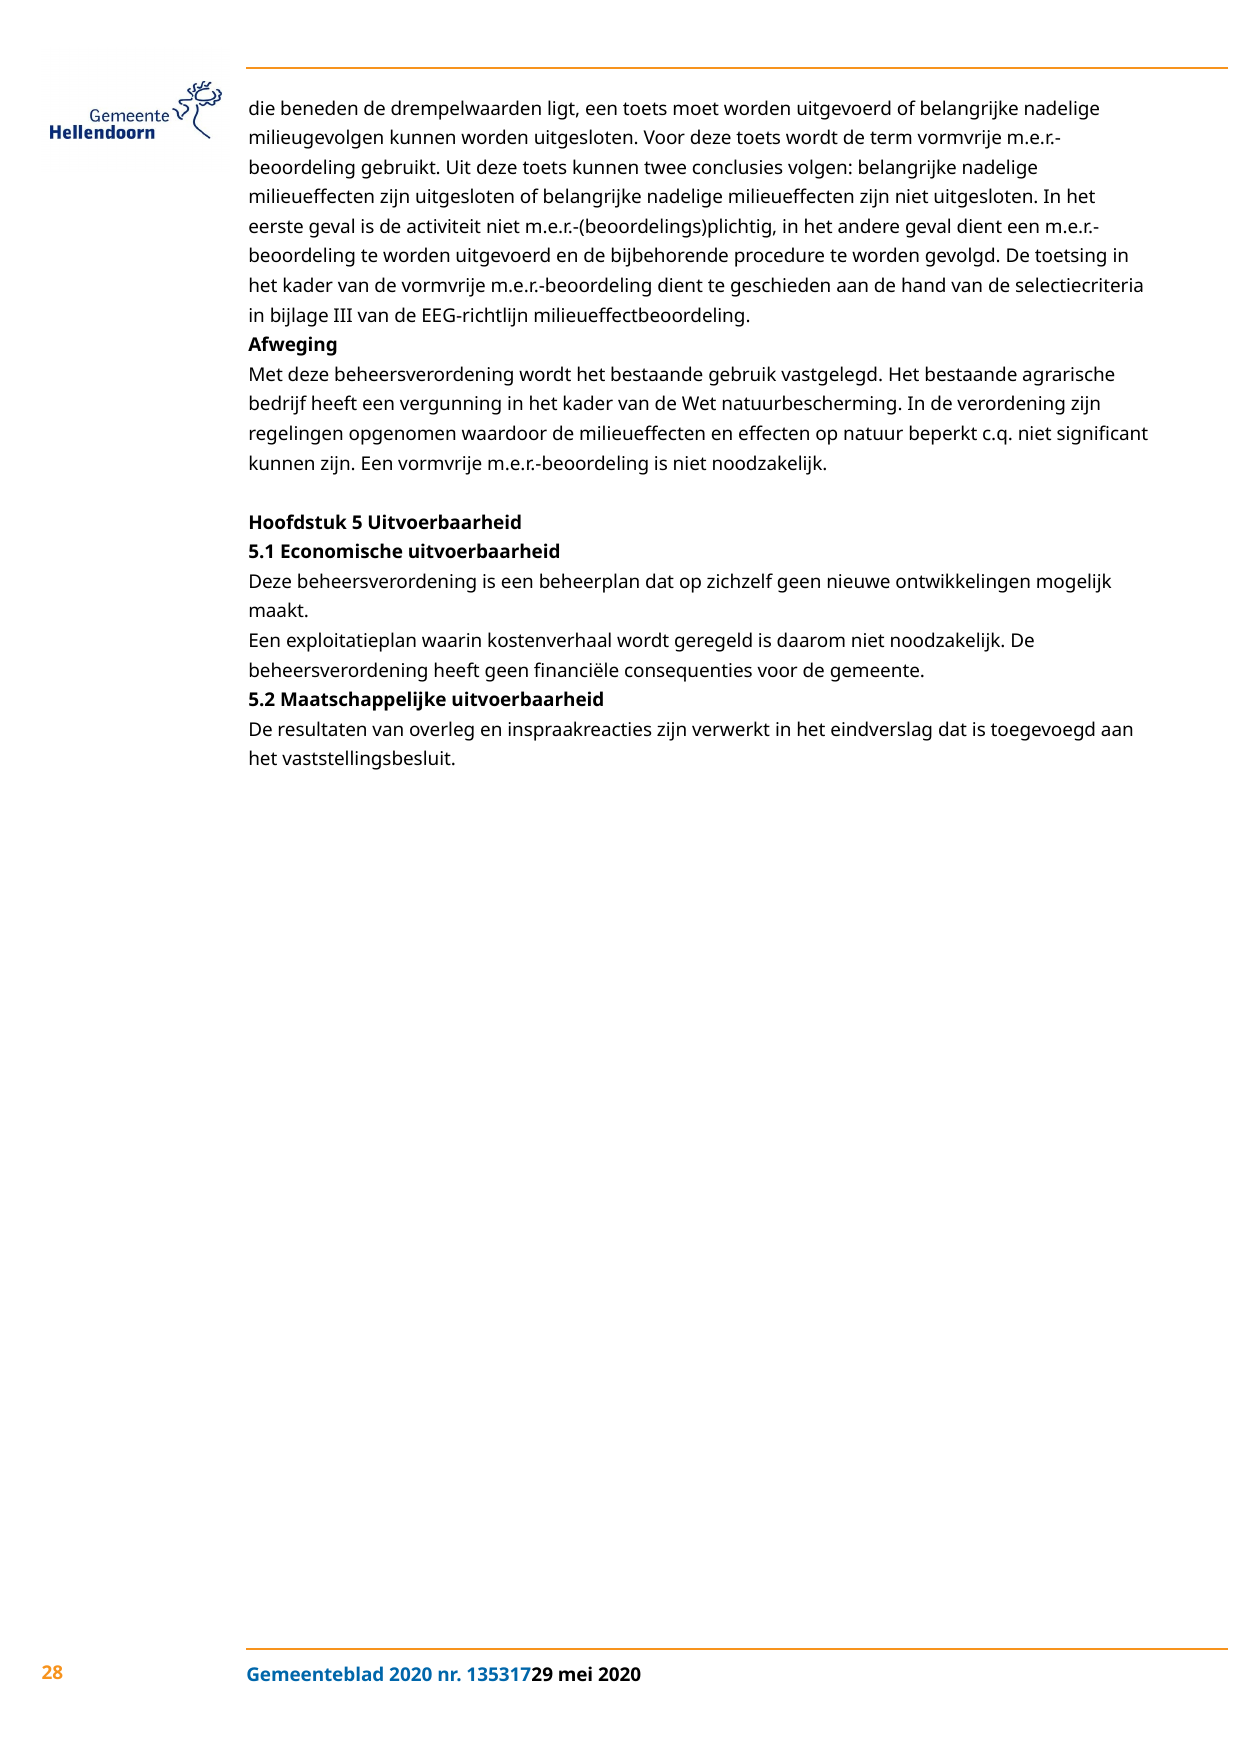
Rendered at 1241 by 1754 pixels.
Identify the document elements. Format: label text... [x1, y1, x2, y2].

text die beneden de drempelwaarden ligt, een toets moet worden uitgevoerd of belangrijke nadelige milieugevolgen kunnen worden uitgesloten. Voor deze toets wordt de term vormvrije m.e.r.-beoordeling gebruikt. Uit deze toets kunnen twee conclusies volgen: belangrijke nadelige milieueffecten zijn uitgesloten of belangrijke nadelige milieueffecten zijn niet uitgesloten. In het eerste geval is de activiteit niet m.e.r.-(beoordelings)plichtig, in het andere geval dient een m.e.r.-beoordeling te worden uitgevoerd en de bijbehorende procedure te worden gevolgd. De toetsing in het kader van de vormvrije m.e.r.-beoordeling dient te geschieden aan de hand van de selectiecriteria in bijlage III van de EEG-richtlijn milieueffectbeoordeling. [248, 95, 1152, 328]
text Een exploitatieplan waarin kostenverhaal wordt geregeld is daarom niet noodzakelijk. De beheersverordening heeft geen financiële consequenties voor de gemeente. [248, 627, 1152, 683]
text Hoofdstuk 5 Uitvoerbaarheid [248, 509, 1152, 535]
text Met deze beheersverordening wordt het bestaande gebruik vastgelegd. Het bestaande agrarische bedrijf heeft een vergunning in het kader van de Wet natuurbescherming. In de verordening zijn regelingen opgenomen waardoor de milieueffecten en effecten op natuur beperkt c.q. niet significant kunnen zijn. Een vormvrije m.e.r.-beoordeling is niet noodzakelijk. [248, 361, 1152, 476]
text 5.1 Economische uitvoerbaarheid [248, 538, 1152, 564]
picture [41, 47, 231, 172]
text 5.2 Maatschappelijke uitvoerbaarheid [248, 686, 1152, 712]
text De resultaten van overleg en inspraakreacties zijn verwerkt in het eindverslag dat is toegevoegd aan het vaststellingsbesluit. [248, 716, 1152, 771]
text Deze beheersverordening is een beheerplan dat op zichzelf geen nieuwe ontwikkelingen mogelijk maakt. [248, 568, 1152, 623]
text Afweging [248, 331, 1152, 357]
